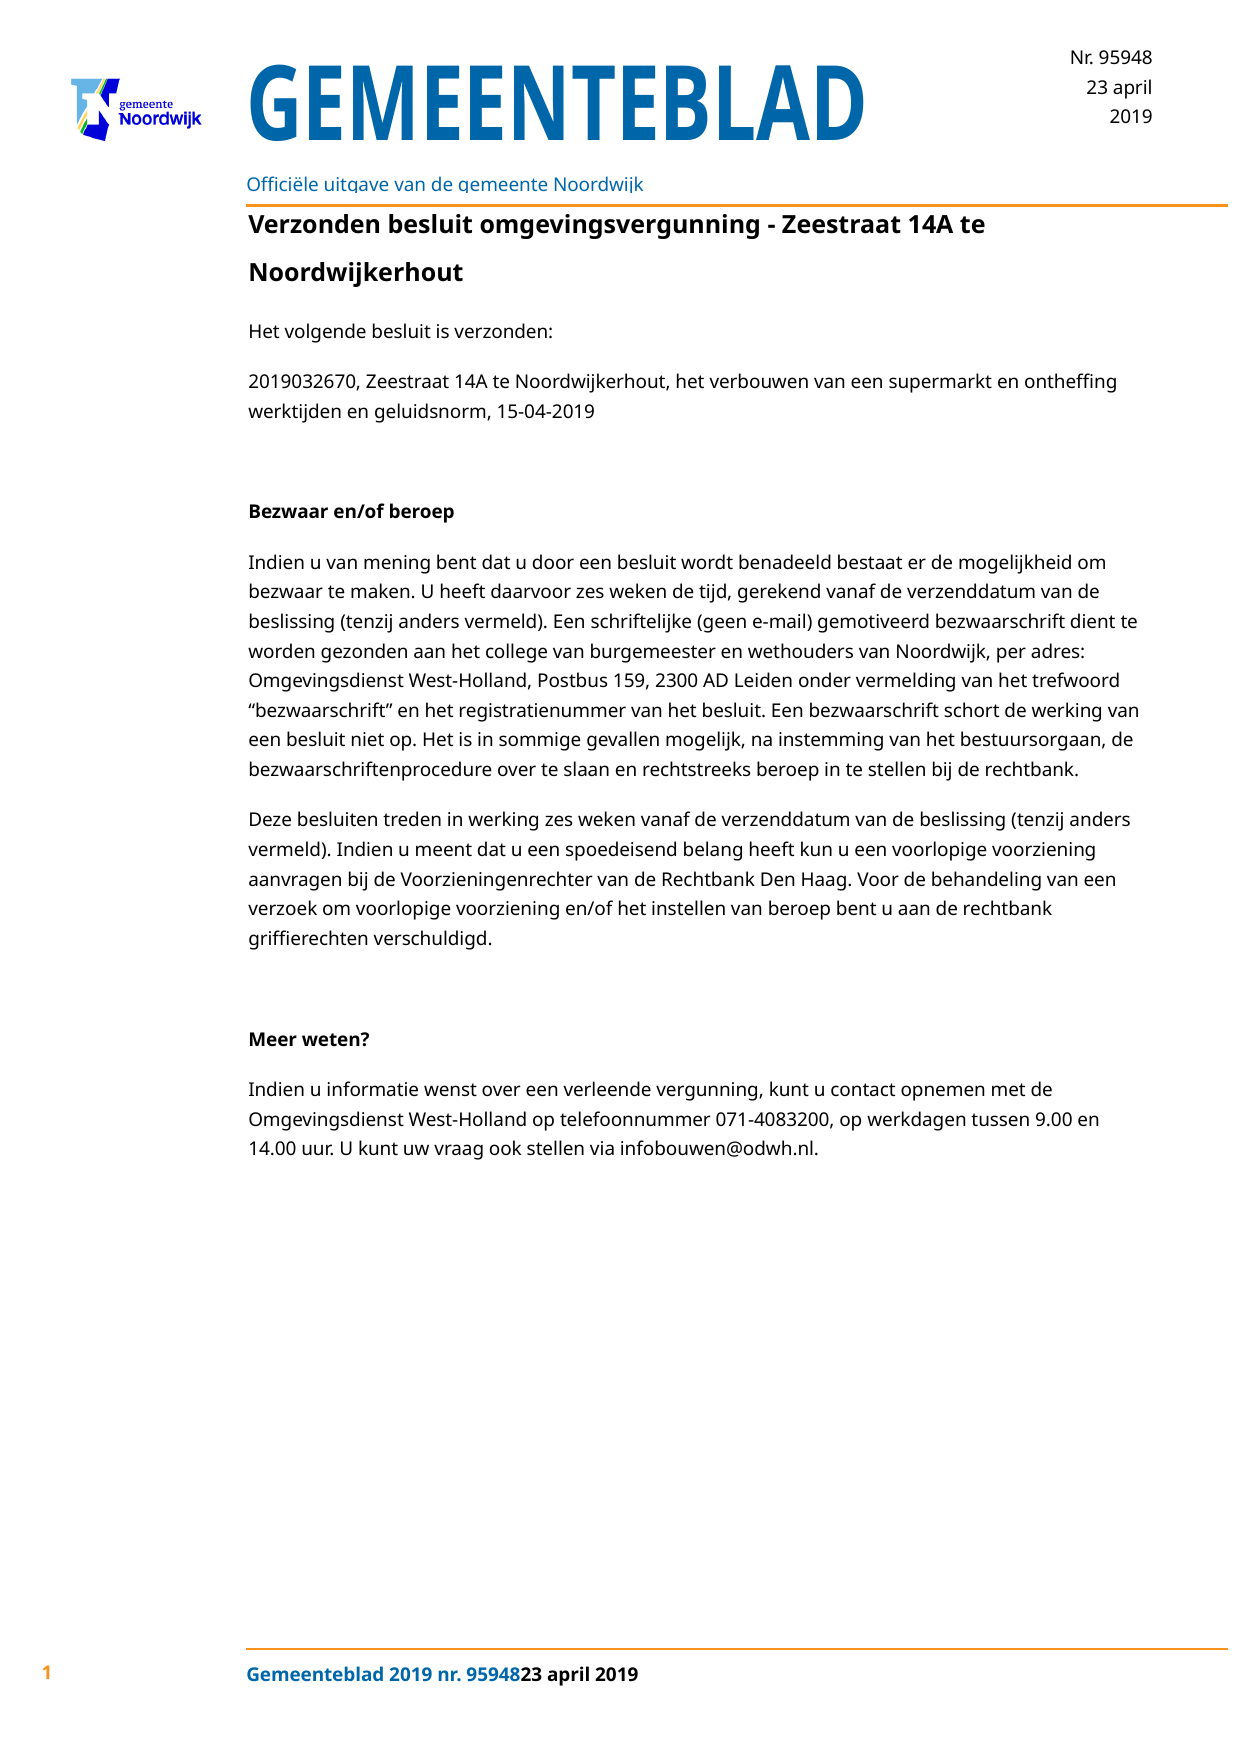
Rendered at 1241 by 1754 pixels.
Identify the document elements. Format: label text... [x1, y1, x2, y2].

text Indien u van mening bent dat u door een besluit wordt benadeeld bestaat er de mogelijkheid om bezwaar te maken. U heeft daarvoor zes weken de tijd, gerekend vanaf de verzenddatum van de beslissing (tenzij anders vermeld). Een schriftelijke (geen e-mail) gemotiveerd bezwaarschrift dient te worden gezonden aan het college van burgemeester en wethouders van Noordwijk, per adres: Omgevingsdienst West-Holland, Postbus 159, 2300 AD Leiden onder vermelding van het trefwoord “bezwaarschrift” en het registratienummer van het besluit. Een bezwaarschrift schort de werking van een besluit niet op. Het is in sommige gevallen mogelijk, na instemming van het bestuursorgaan, de bezwaarschriftenprocedure over te slaan en rechtstreeks beroep in te stellen bij de rechtbank. [248, 549, 1152, 782]
text Indien u informatie wenst over een verleende vergunning, kunt u contact opnemen met de Omgevingsdienst West-Holland op telefoonnummer 071-4083200, op werkdagen tussen 9.00 en 14.00 uur. U kunt uw vraag ook stellen via infobouwen@odwh.nl. [248, 1076, 1152, 1161]
picture [41, 47, 231, 172]
text Deze besluiten treden in werking zes weken vanaf de verzenddatum van de beslissing (tenzij anders vermeld). Indien u meent dat u een spoedeisend belang heeft kun u een voorlopige voorziening aanvragen bij de Voorzieningenrechter van de Rechtbank Den Haag. Voor de behandeling van een verzoek om voorlopige voorziening en/of het instellen van beroep bent u aan de rechtbank griffierechten verschuldigd. [248, 807, 1152, 951]
text Meer weten? [248, 1026, 1152, 1052]
text 2019032670, Zeestraat 14A te Noordwijkerhout, het verbouwen van een supermarkt en ontheffing werktijden en geluidsnorm, 15-04-2019 [248, 368, 1152, 424]
text Het volgende besluit is verzonden: [248, 318, 1152, 344]
text Bezwaar en/of beroep [248, 499, 1152, 524]
text Verzonden besluit omgevingsvergunning - Zeestraat 14A te Noordwijkerhout [248, 207, 1152, 288]
